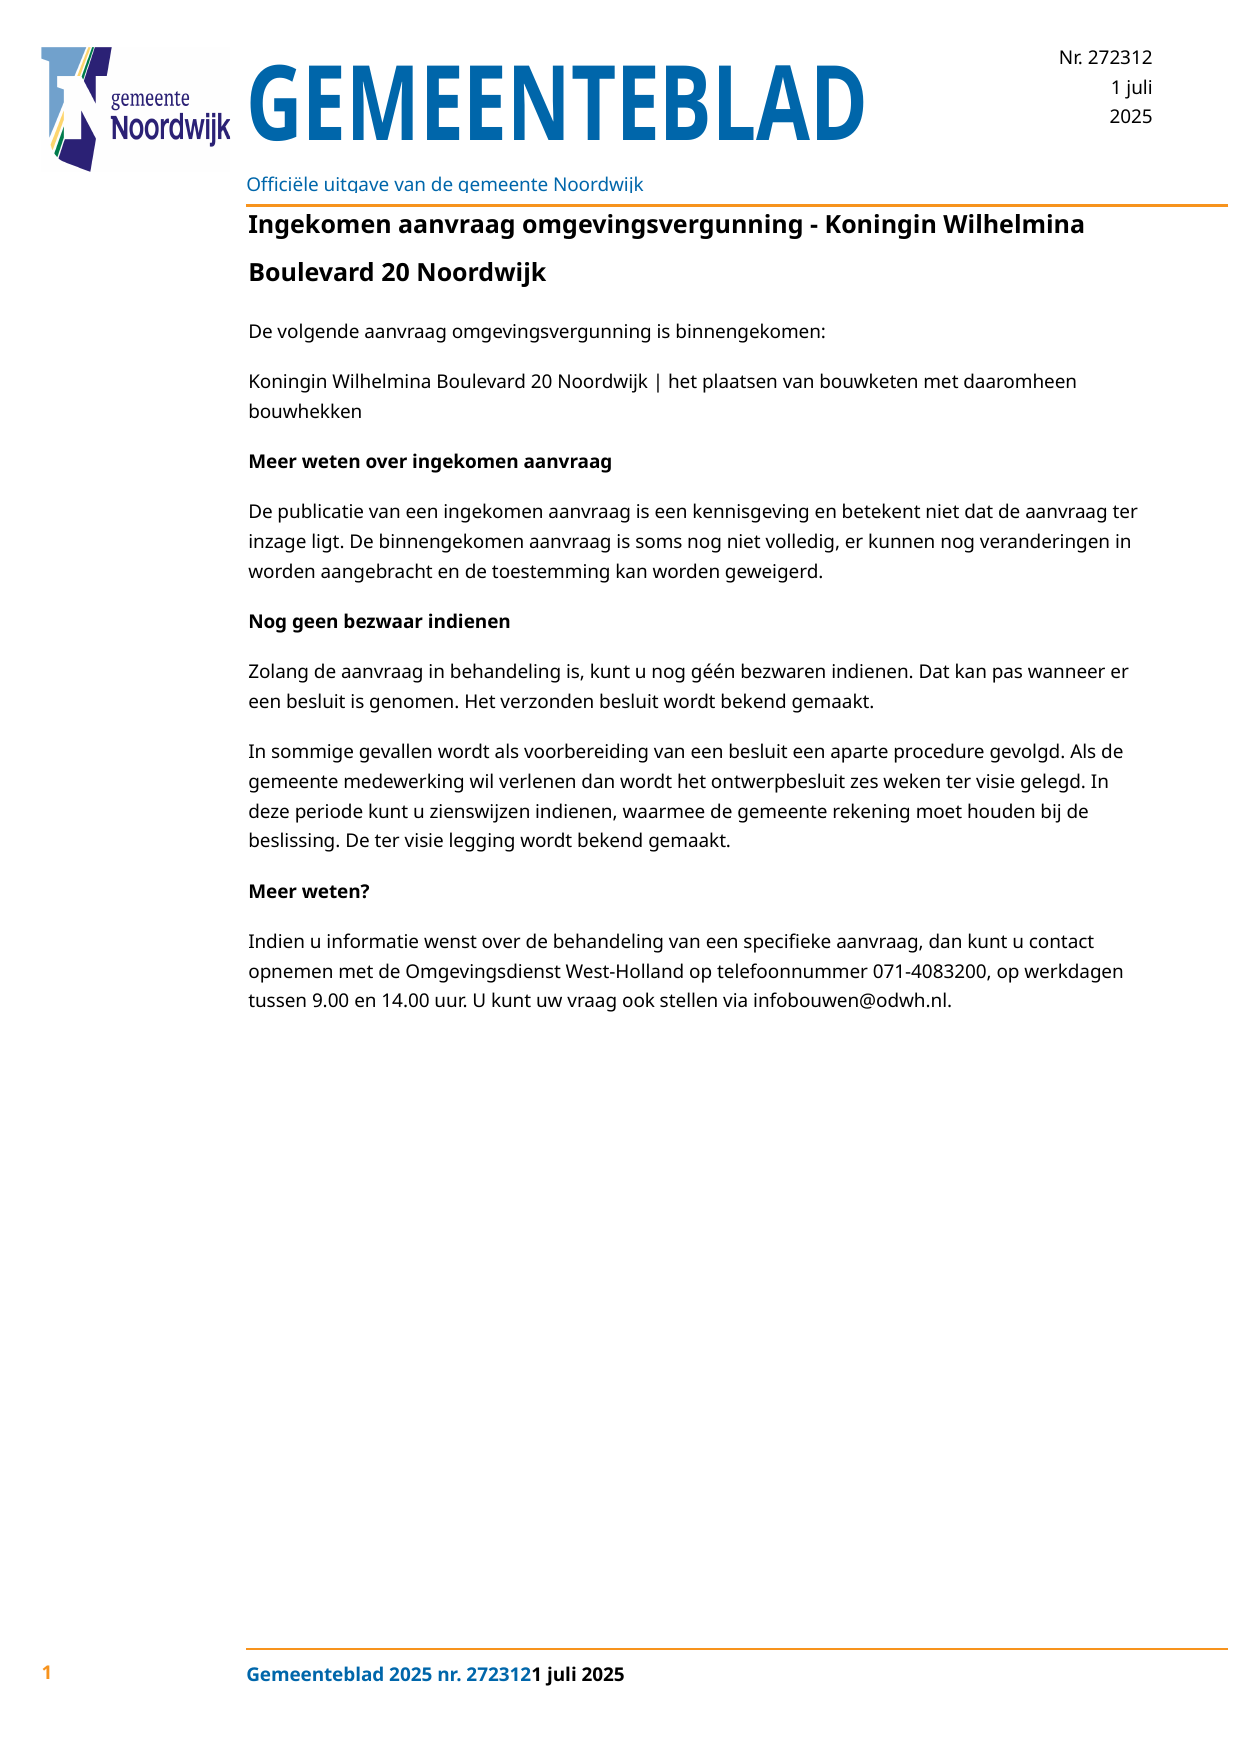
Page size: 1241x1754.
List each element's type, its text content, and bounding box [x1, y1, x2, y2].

picture [41, 47, 231, 172]
text In sommige gevallen wordt als voorbereiding van een besluit een aparte procedure gevolgd. Als de gemeente medewerking wil verlenen dan wordt het ontwerpbesluit zes weken ter visie gelegd. In deze periode kunt u zienswijzen indienen, waarmee de gemeente rekening moet houden bij de beslissing. De ter visie legging wordt bekend gemaakt. [248, 739, 1152, 853]
text Indien u informatie wenst over de behandeling van een specifieke aanvraag, dan kunt u contact opnemen met de Omgevingsdienst West-Holland op telefoonnummer 071-4083200, op werkdagen tussen 9.00 en 14.00 uur. U kunt uw vraag ook stellen via infobouwen@odwh.nl. [248, 928, 1152, 1013]
text Meer weten? [248, 878, 1152, 904]
text Meer weten over ingekomen aanvraag [248, 448, 1152, 474]
text De publicatie van een ingekomen aanvraag is een kennisgeving en betekent niet dat de aanvraag ter inzage ligt. De binnengekomen aanvraag is soms nog niet volledig, er kunnen nog veranderingen in worden aangebracht en de toestemming kan worden geweigerd. [248, 499, 1152, 584]
text De volgende aanvraag omgevingsvergunning is binnengekomen: [248, 318, 1152, 344]
text Koningin Wilhelmina Boulevard 20 Noordwijk | het plaatsen van bouwketen met daaromheen bouwhekken [248, 368, 1152, 424]
text Zolang de aanvraag in behandeling is, kunt u nog géén bezwaren indienen. Dat kan pas wanneer er een besluit is genomen. Het verzonden besluit wordt bekend gemaakt. [248, 659, 1152, 714]
text Ingekomen aanvraag omgevingsvergunning - Koningin Wilhelmina Boulevard 20 Noordwijk [248, 207, 1152, 288]
text Nog geen bezwaar indienen [248, 608, 1152, 634]
